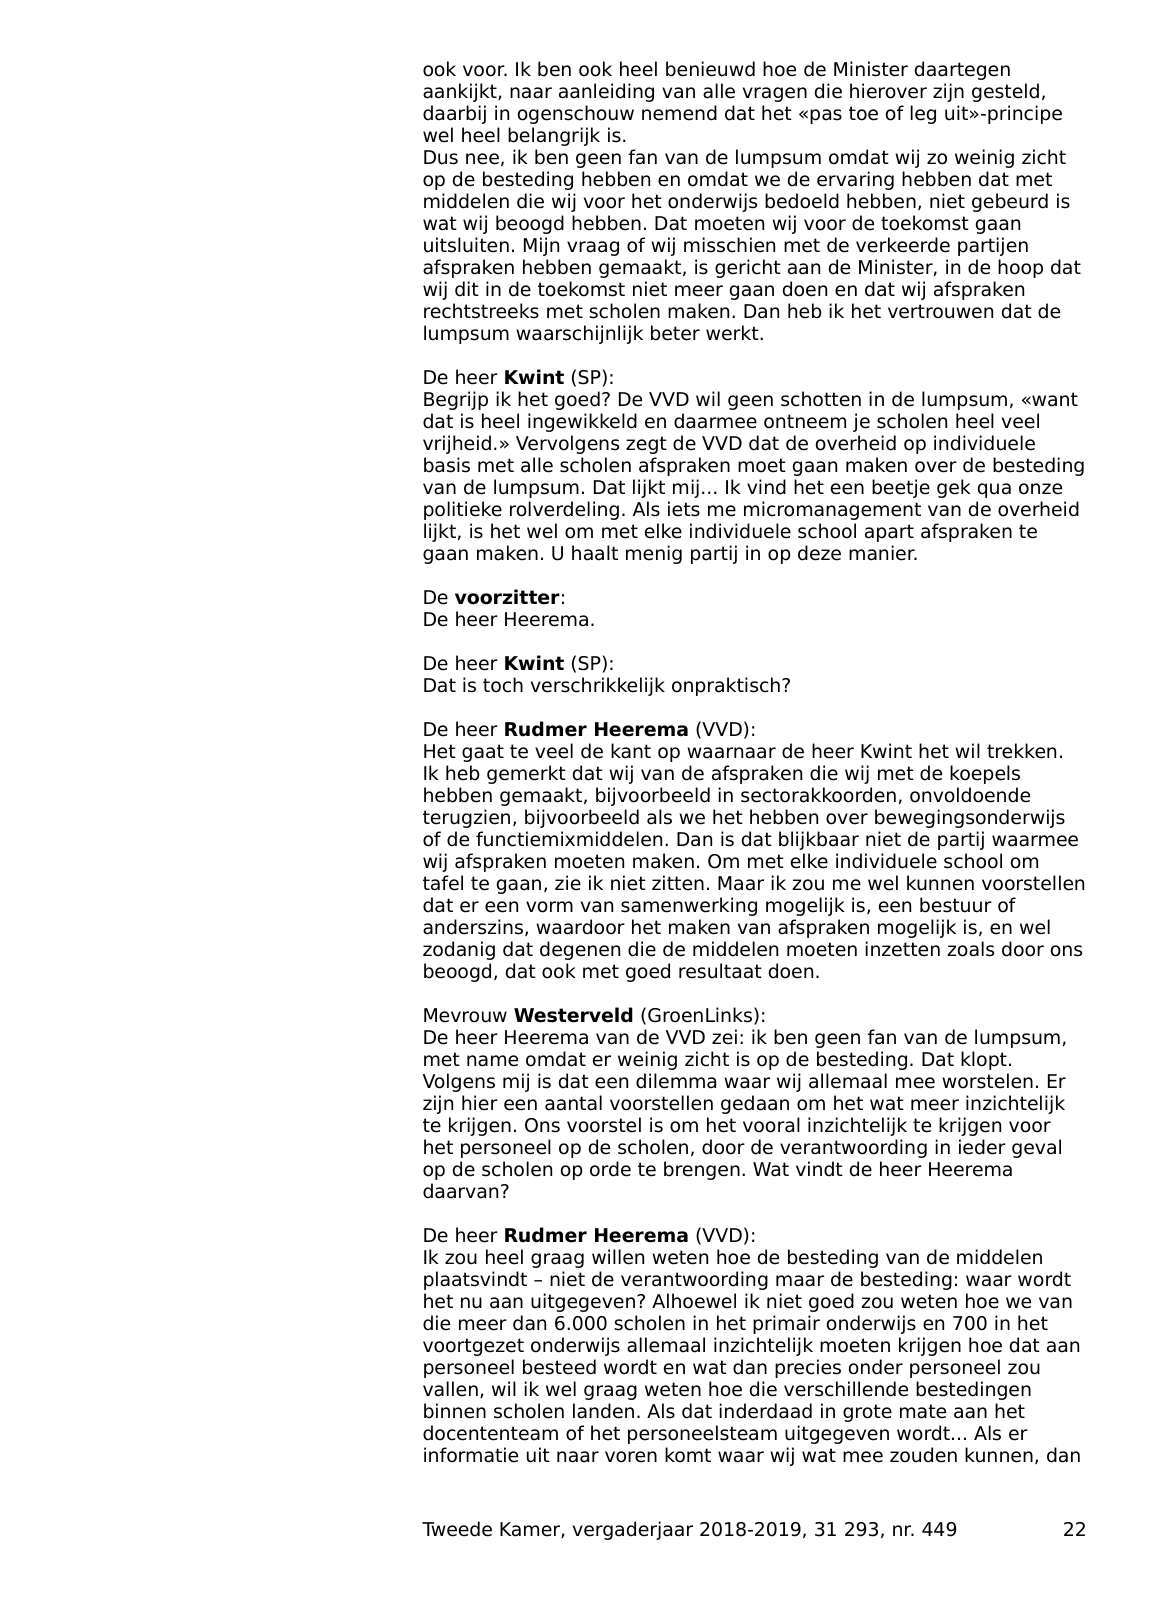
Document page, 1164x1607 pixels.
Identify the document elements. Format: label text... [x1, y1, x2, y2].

text Ik zou heel graag willen weten hoe de besteding van de middelen plaatsvindt – niet de verantwoording maar de besteding: waar wordt het nu aan uitgegeven? Alhoewel ik niet goed zou weten hoe we van die meer dan 6.000 scholen in het primair onderwijs en 700 in het voortgezet onderwijs allemaal inzichtelijk moeten krijgen hoe dat aan personeel besteed wordt en wat dan precies onder personeel zou vallen, wil ik wel graag weten hoe die verschillende bestedingen binnen scholen landen. Als dat inderdaad in grote mate aan het docententeam of het personeelsteam uitgegeven wordt... Als er informatie uit naar voren komt waar wij wat mee zouden kunnen, dan [422, 1247, 1087, 1467]
text De heer Heerema. [422, 609, 1087, 631]
text Dat is toch verschrikkelijk onpraktisch? [422, 675, 1087, 697]
text De heer Heerema van de VVD zei: ik ben geen fan van de lumpsum, met name omdat er weinig zicht is op de besteding. Dat klopt. Volgens mij is dat een dilemma waar wij allemaal mee worstelen. Er zijn hier een aantal voorstellen gedaan om het wat meer inzichtelijk te krijgen. Ons voorstel is om het vooral inzichtelijk te krijgen voor het personeel op de scholen, door de verantwoording in ieder geval op de scholen op orde te brengen. Wat vindt de heer Heerema daarvan? [422, 1027, 1087, 1203]
text Het gaat te veel de kant op waarnaar de heer Kwint het wil trekken. Ik heb gemerkt dat wij van de afspraken die wij met de koepels hebben gemaakt, bijvoorbeeld in sectorakkoorden, onvoldoende terugzien, bijvoorbeeld als we het hebben over bewegingsonderwijs of de functiemixmiddelen. Dan is dat blijkbaar niet de partij waarmee wij afspraken moeten maken. Om met elke individuele school om tafel te gaan, zie ik niet zitten. Maar ik zou me wel kunnen voorstellen dat er een vorm van samenwerking mogelijk is, een bestuur of anderszins, waardoor het maken van afspraken mogelijk is, en wel zodanig dat degenen die de middelen moeten inzetten zoals door ons beoogd, dat ook met goed resultaat doen. [422, 741, 1087, 983]
text ook voor. Ik ben ook heel benieuwd hoe de Minister daartegen aankijkt, naar aanleiding van alle vragen die hierover zijn gesteld, daarbij in ogenschouw nemend dat het «pas toe of leg uit»-principe wel heel belangrijk is. [422, 59, 1087, 147]
text Dus nee, ik ben geen fan van de lumpsum omdat wij zo weinig zicht op de besteding hebben en omdat we de ervaring hebben dat met middelen die wij voor het onderwijs bedoeld hebben, niet gebeurd is wat wij beoogd hebben. Dat moeten wij voor de toekomst gaan uitsluiten. Mijn vraag of wij misschien met de verkeerde partijen afspraken hebben gemaakt, is gericht aan de Minister, in de hoop dat wij dit in de toekomst niet meer gaan doen en dat wij afspraken rechtstreeks met scholen maken. Dan heb ik het vertrouwen dat de lumpsum waarschijnlijk beter werkt. [422, 147, 1087, 345]
text De heer Kwint (SP): [422, 367, 1087, 389]
text Begrijp ik het goed? De VVD wil geen schotten in de lumpsum, «want dat is heel ingewikkeld en daarmee ontneem je scholen heel veel vrijheid.» Vervolgens zegt de VVD dat de overheid op individuele basis met alle scholen afspraken moet gaan maken over de besteding van de lumpsum. Dat lijkt mij... Ik vind het een beetje gek qua onze politieke rolverdeling. Als iets me micromanagement van de overheid lijkt, is het wel om met elke individuele school apart afspraken te gaan maken. U haalt menig partij in op deze manier. [422, 389, 1087, 565]
text De voorzitter: [422, 587, 1087, 609]
text De heer Kwint (SP): [422, 653, 1087, 675]
text Mevrouw Westerveld (GroenLinks): [422, 1005, 1087, 1027]
text De heer Rudmer Heerema (VVD): [422, 1225, 1087, 1247]
text De heer Rudmer Heerema (VVD): [422, 719, 1087, 741]
